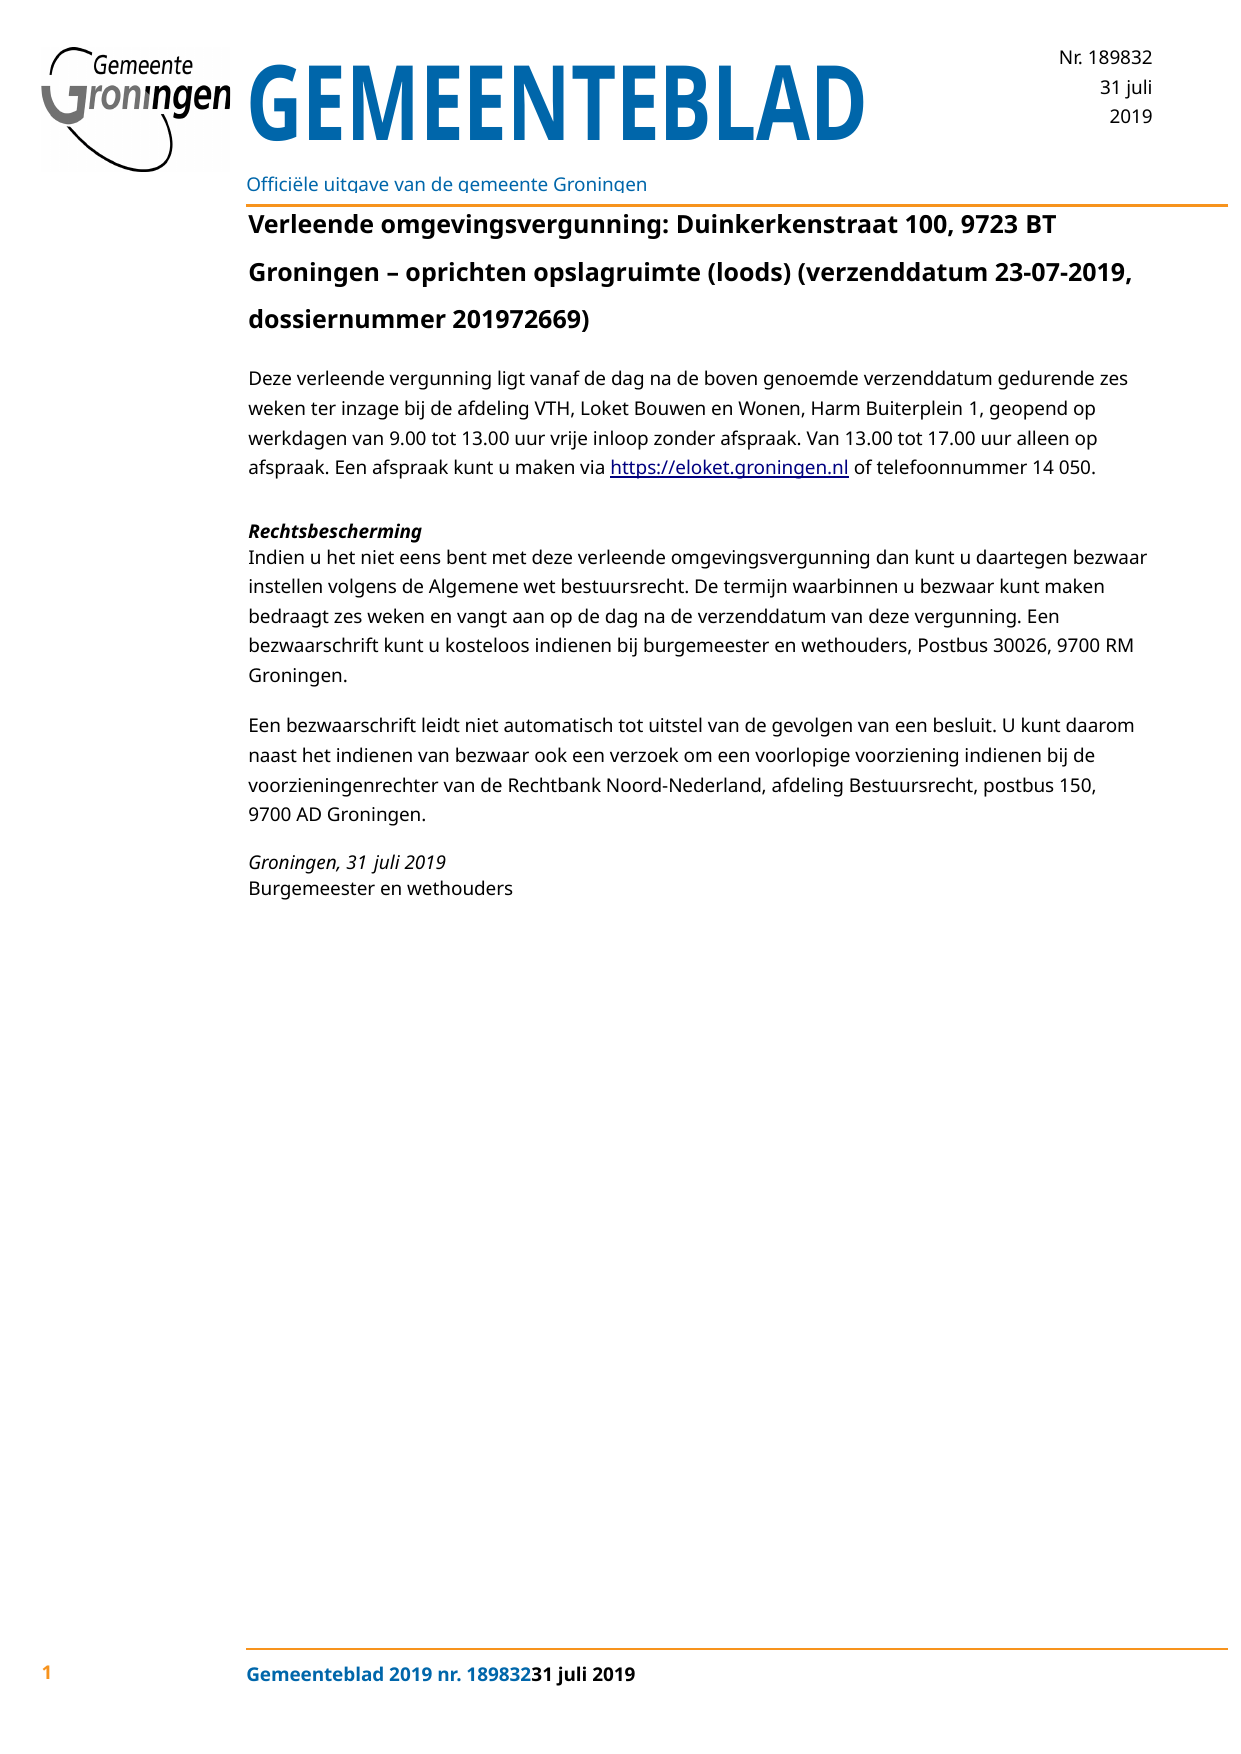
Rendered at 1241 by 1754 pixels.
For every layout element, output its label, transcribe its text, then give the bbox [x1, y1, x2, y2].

text Een bezwaarschrift leidt niet automatisch tot uitstel van de gevolgen van een besluit. U kunt daarom naast het indienen van bezwaar ook een verzoek om een voorlopige voorziening indienen bij de voorzieningenrechter van de Rechtbank Noord-Nederland, afdeling Bestuursrecht, postbus 150, 9700 AD Groningen. [248, 713, 1152, 827]
text Verleende omgevingsvergunning: Duinkerkenstraat 100, 9723 BT Groningen – oprichten opslagruimte (loods) (verzenddatum 23-07-2019, dossiernummer 201972669) [248, 207, 1152, 336]
picture [41, 47, 231, 172]
text Rechtsbescherming [248, 518, 1152, 544]
text Indien u het niet eens bent met deze verleende omgevingsvergunning dan kunt u daartegen bezwaar instellen volgens de Algemene wet bestuursrecht. De termijn waarbinnen u bezwaar kunt maken bedraagt zes weken en vangt aan op de dag na de verzenddatum van deze vergunning. Een bezwaarschrift kunt u kosteloos indienen bij burgemeester en wethouders, Postbus 30026, 9700 RM Groningen. [248, 544, 1152, 688]
text Deze verleende vergunning ligt vanaf de dag na de boven genoemde verzenddatum gedurende zes weken ter inzage bij de afdeling VTH, Loket Bouwen en Wonen, Harm Buiterplein 1, geopend op werkdagen van 9.00 tot 13.00 uur vrije inloop zonder afspraak. Van 13.00 tot 17.00 uur alleen op afspraak. Een afspraak kunt u maken via https://eloket.groningen.nl of telefoonnummer 14 050. [248, 366, 1152, 480]
text Groningen, 31 juli 2019 [248, 849, 1152, 875]
text Burgemeester en wethouders [248, 875, 1152, 901]
